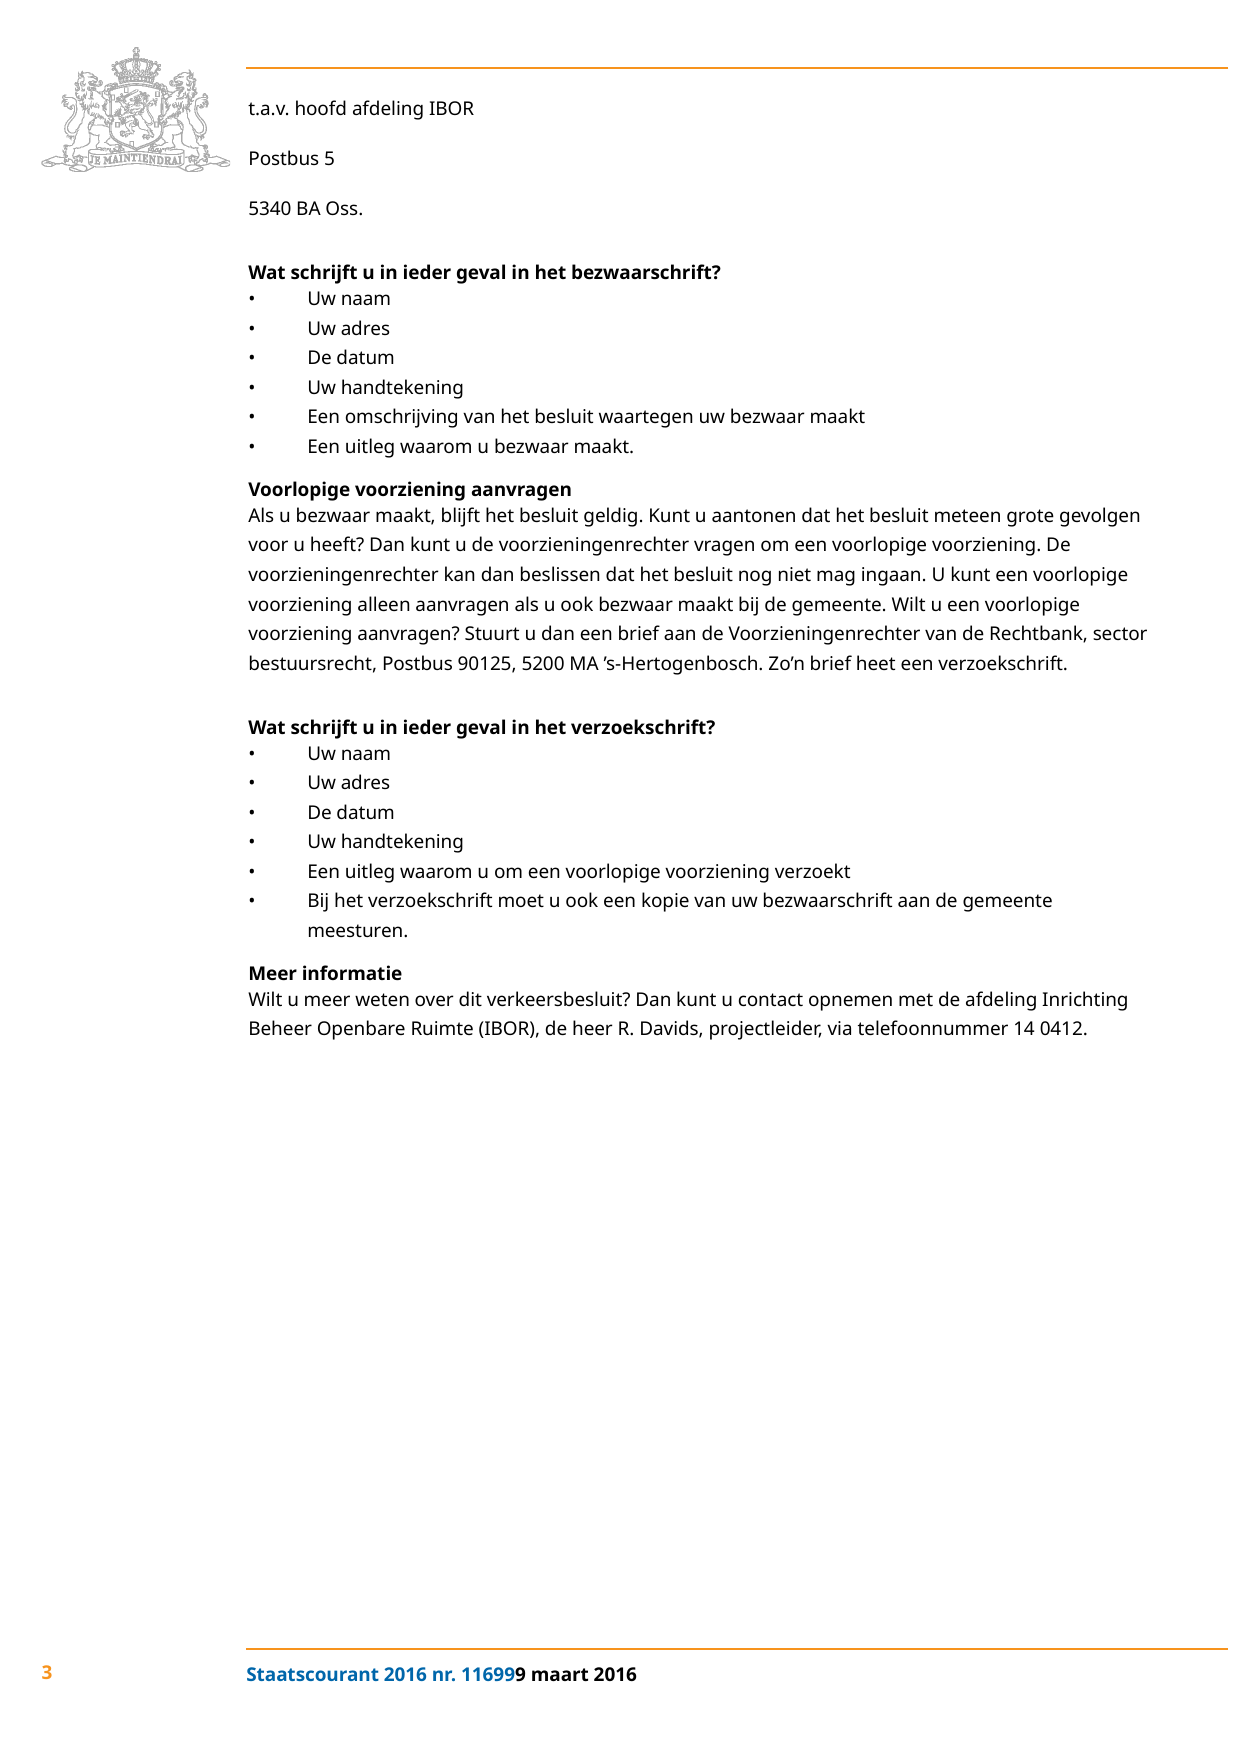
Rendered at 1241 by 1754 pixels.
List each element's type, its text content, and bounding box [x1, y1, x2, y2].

list Uw adres [248, 315, 1152, 341]
list Uw adres [248, 769, 1152, 795]
list Uw handtekening [248, 828, 1152, 854]
text Als u bezwaar maakt, blijft het besluit geldig. Kunt u aantonen dat het besluit meteen grote gevolgen voor u heeft? Dan kunt u de voorzieningenrechter vragen om een voorlopige voorziening. De voorzieningenrechter kan dan beslissen dat het besluit nog niet mag ingaan. U kunt een voorlopige voorziening alleen aanvragen als u ook bezwaar maakt bij de gemeente. Wilt u een voorlopige voorziening aanvragen? Stuurt u dan een brief aan de Voorzieningenrechter van de Rechtbank, sector bestuursrecht, Postbus 90125, 5200 MA ’s-Hertogenbosch. Zo’n brief heet een verzoekschrift. [248, 502, 1152, 676]
text 5340 BA Oss. [248, 196, 1152, 221]
list De datum [248, 799, 1152, 824]
list De datum [248, 344, 1152, 370]
list Uw naam [248, 285, 1152, 311]
text Wilt u meer weten over dit verkeersbesluit? Dan kunt u contact opnemen met de afdeling Inrichting Beheer Openbare Ruimte (IBOR), de heer R. Davids, projectleider, via telefoonnummer 14 0412. [248, 986, 1152, 1041]
text Wat schrijft u in ieder geval in het bezwaarschrift? [248, 259, 1152, 285]
list Bij het verzoekschrift moet u ook een kopie van uw bezwaarschrift aan de gemeente meesturen. [248, 888, 1152, 943]
list Een omschrijving van het besluit waartegen uw bezwaar maakt [248, 404, 1152, 429]
text t.a.v. hoofd afdeling IBOR [248, 95, 1152, 121]
list Uw naam [248, 740, 1152, 765]
list Een uitleg waarom u bezwaar maakt. [248, 433, 1152, 459]
list Uw handtekening [248, 374, 1152, 400]
text Voorlopige voorziening aanvragen [248, 476, 1152, 502]
list Een uitleg waarom u om een voorlopige voorziening verzoekt [248, 858, 1152, 884]
picture [41, 47, 231, 172]
text Meer informatie [248, 960, 1152, 986]
text Postbus 5 [248, 145, 1152, 171]
text Wat schrijft u in ieder geval in het verzoekschrift? [248, 714, 1152, 740]
